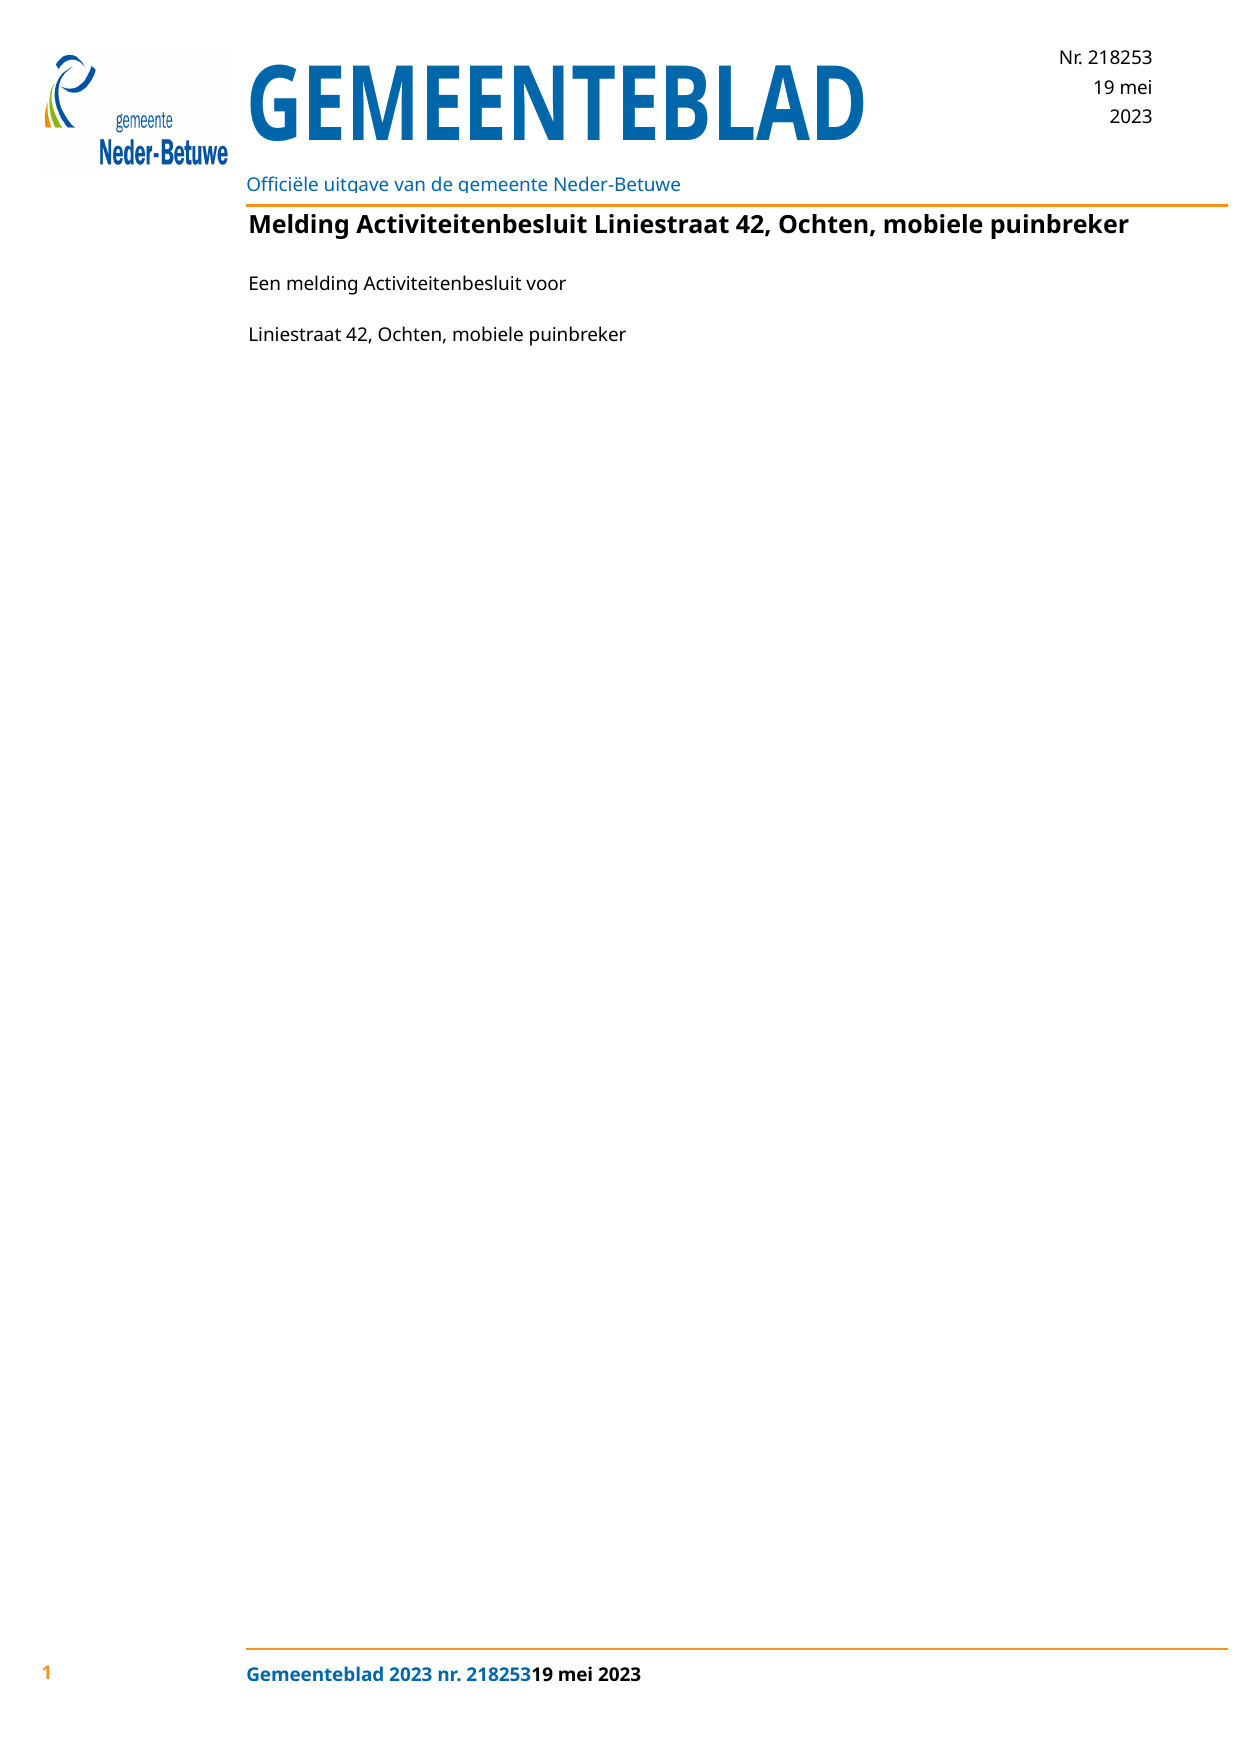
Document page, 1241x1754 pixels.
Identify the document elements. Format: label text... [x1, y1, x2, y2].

picture [41, 47, 231, 172]
text Melding Activiteitenbesluit Liniestraat 42, Ochten, mobiele puinbreker [248, 207, 1152, 241]
text Liniestraat 42, Ochten, mobiele puinbreker [248, 321, 1152, 346]
text Een melding Activiteitenbesluit voor [248, 270, 1152, 296]
